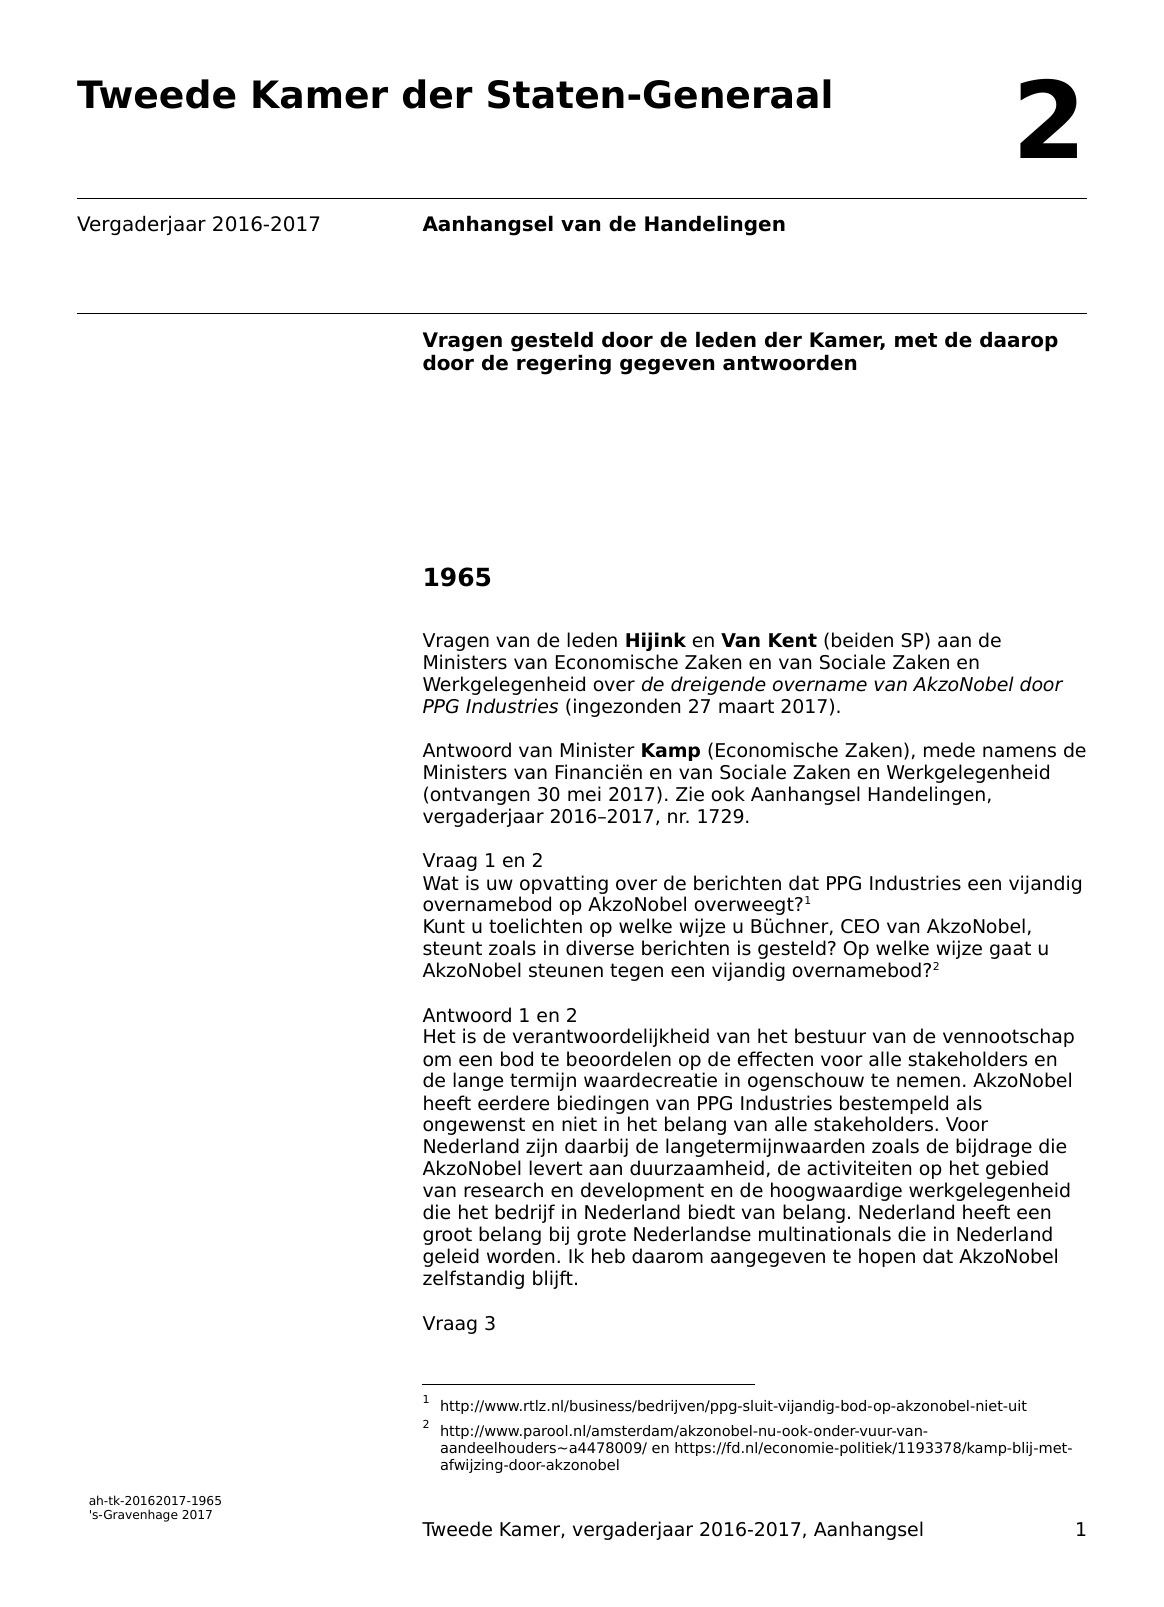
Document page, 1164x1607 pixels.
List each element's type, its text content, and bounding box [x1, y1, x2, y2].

text Antwoord van Minister Kamp (Economische Zaken), mede namens de Ministers van Financiën en van Sociale Zaken en Werkgelegenheid (ontvangen 30 mei 2017). Zie ook Aanhangsel Handelingen, vergaderjaar 2016–2017, nr. 1729. [422, 740, 1087, 828]
table_cell Vragen gesteld door de leden der Kamer, met de daarop door de regering gegeven antwoorden [422, 314, 1087, 375]
text http://www.parool.nl/amsterdam/akzonobel-nu-ook-onder-vuur-van-aandeelhouders~a4478009/ en https://fd.nl/economie-politiek/1193378/kamp-blij-met-afwijzing-door-akzonobel [422, 1418, 1087, 1474]
text http://www.rtlz.nl/business/bedrijven/ppg-sluit-vijandig-bod-op-akzonobel-niet-uit [422, 1393, 1087, 1416]
text 's-Gravenhage 2017 [88, 1508, 323, 1522]
text Vraag 3 [422, 1312, 1087, 1334]
text ah-tk-20162017-1965 [88, 1494, 323, 1508]
table_header Tweede Kamer der Staten-Generaal [77, 59, 886, 198]
text Wat is uw opvatting over de berichten dat PPG Industries een vijandig overnamebod op AkzoNobel overweegt? [422, 872, 1087, 916]
text Kunt u toelichten op welke wijze u Büchner, CEO van AkzoNobel, steunt zoals in diverse berichten is gesteld? Op welke wijze gaat u AkzoNobel steunen tegen een vijandig overnamebod? [422, 916, 1087, 982]
text Vraag 1 en 2 [422, 850, 1087, 872]
text 1965 [422, 563, 1087, 592]
table_cell Vergaderjaar 2016-2017 [77, 199, 422, 313]
text Vragen van de leden Hijink en Van Kent (beiden SP) aan de Ministers van Economische Zaken en van Sociale Zaken en Werkgelegenheid over de dreigende overname van AkzoNobel door PPG Industries (ingezonden 27 maart 2017). [422, 630, 1087, 718]
table_header 2 [886, 59, 1087, 198]
text Antwoord 1 en 2 [422, 1004, 1087, 1026]
text Het is de verantwoordelijkheid van het bestuur van de vennootschap om een bod te beoordelen op de effecten voor alle stakeholders en de lange termijn waardecreatie in ogenschouw te nemen. AkzoNobel heeft eerdere biedingen van PPG Industries bestempeld als ongewenst en niet in het belang van alle stakeholders. Voor Nederland zijn daarbij de langetermijnwaarden zoals de bijdrage die AkzoNobel levert aan duurzaamheid, de activiteiten op het gebied van research en development en de hoogwaardige werkgelegenheid die het bedrijf in Nederland biedt van belang. Nederland heeft een groot belang bij grote Nederlandse multinationals die in Nederland geleid worden. Ik heb daarom aangegeven te hopen dat AkzoNobel zelfstandig blijft. [422, 1026, 1087, 1290]
table_cell Aanhangsel van de Handelingen [422, 199, 1087, 313]
table_cell [77, 314, 422, 375]
